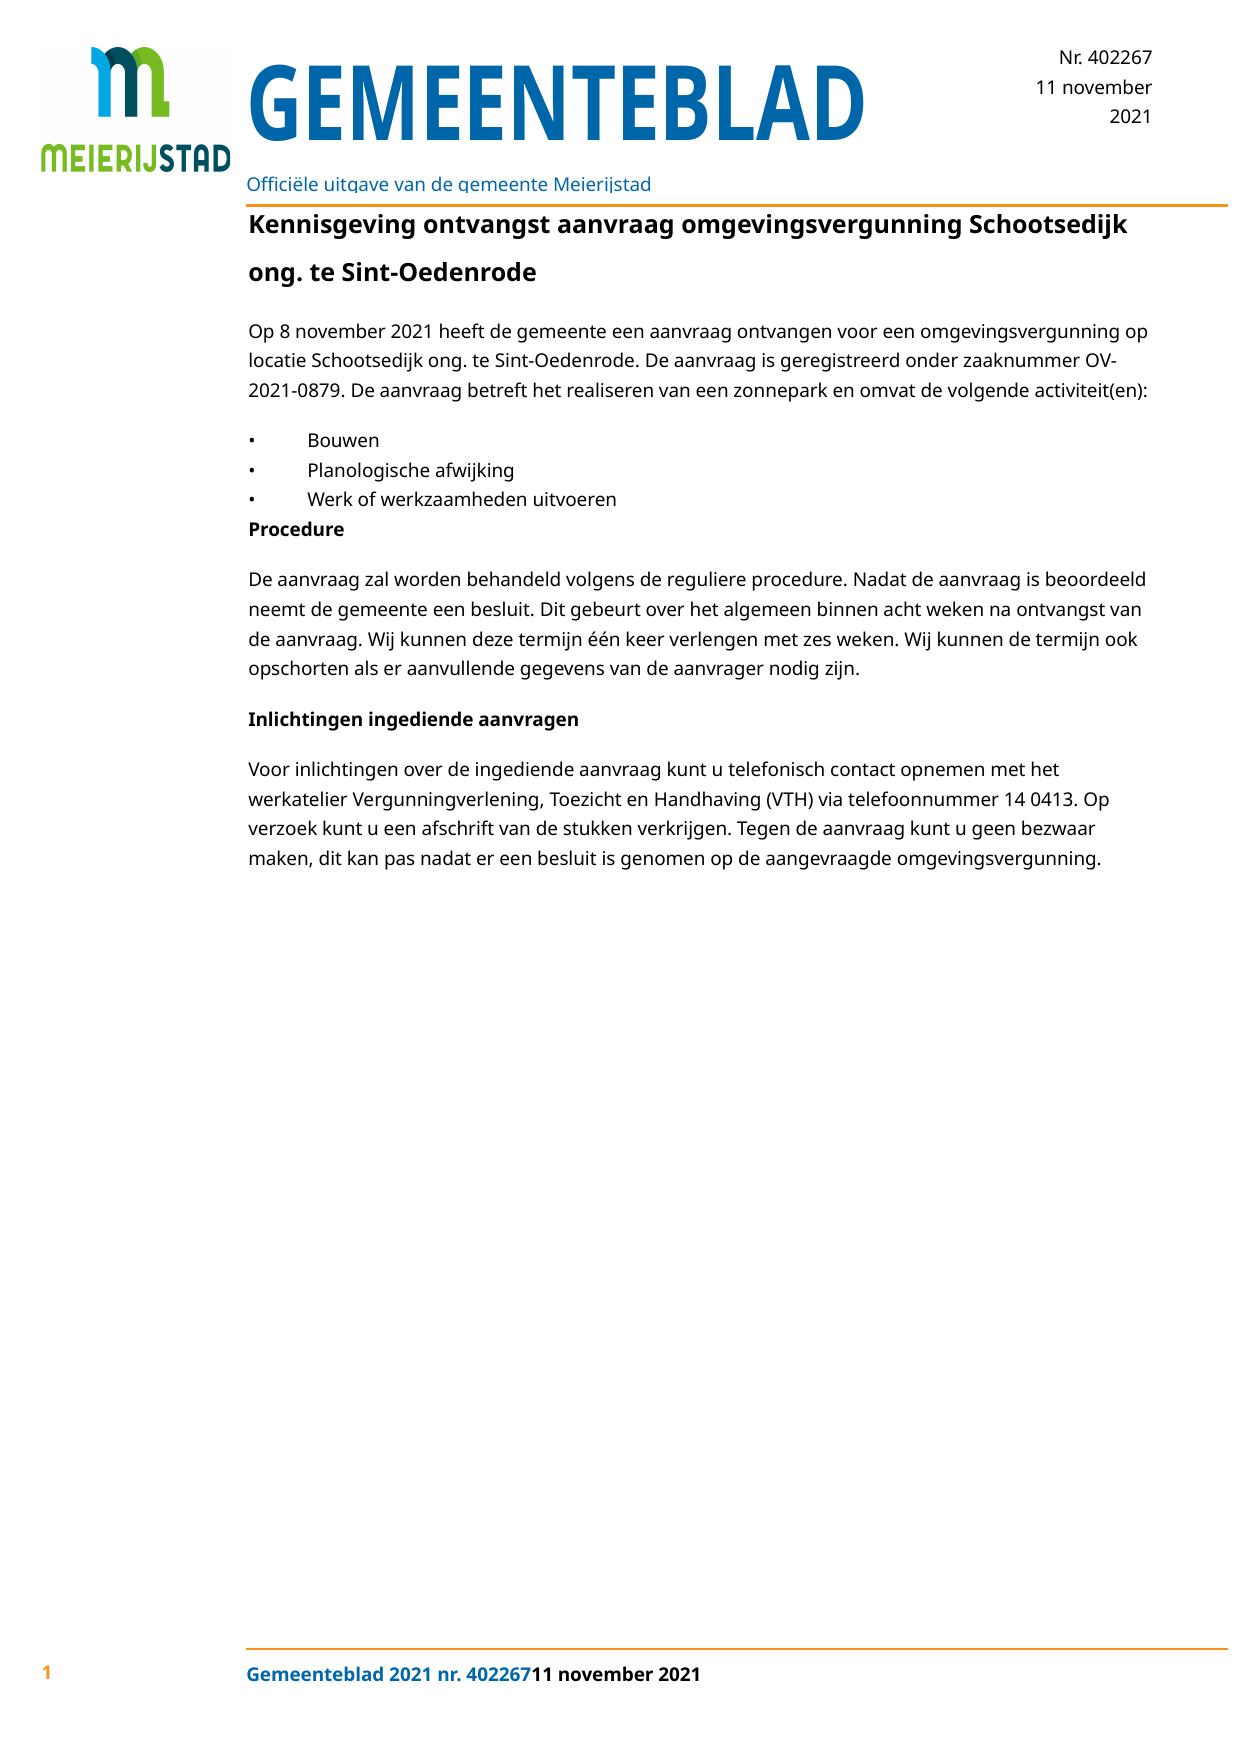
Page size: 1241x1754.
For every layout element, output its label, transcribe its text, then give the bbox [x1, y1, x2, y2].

list Bouwen [248, 427, 1152, 453]
text Voor inlichtingen over de ingediende aanvraag kunt u telefonisch contact opnemen met het werkatelier Vergunningverlening, Toezicht en Handhaving (VTH) via telefoonnummer 14 0413. Op verzoek kunt u een afschrift van de stukken verkrijgen. Tegen de aanvraag kunt u geen bezwaar maken, dit kan pas nadat er een besluit is genomen op de aangevraagde omgevingsvergunning. [248, 756, 1152, 871]
list Planologische afwijking [248, 457, 1152, 483]
picture [41, 47, 231, 172]
text Procedure [248, 516, 1152, 542]
text Kennisgeving ontvangst aanvraag omgevingsvergunning Schootsedijk ong. te Sint-Oedenrode [248, 207, 1152, 288]
text Op 8 november 2021 heeft de gemeente een aanvraag ontvangen voor een omgevingsvergunning op locatie Schootsedijk ong. te Sint-Oedenrode. De aanvraag is geregistreerd onder zaaknummer OV-2021-0879. De aanvraag betreft het realiseren van een zonnepark en omvat de volgende activiteit(en): [248, 318, 1152, 403]
text De aanvraag zal worden behandeld volgens de reguliere procedure. Nadat de aanvraag is beoordeeld neemt de gemeente een besluit. Dit gebeurt over het algemeen binnen acht weken na ontvangst van de aanvraag. Wij kunnen deze termijn één keer verlengen met zes weken. Wij kunnen de termijn ook opschorten als er aanvullende gegevens van de aanvrager nodig zijn. [248, 567, 1152, 681]
list Werk of werkzaamheden uitvoeren [248, 487, 1152, 512]
text Inlichtingen ingediende aanvragen [248, 706, 1152, 732]
